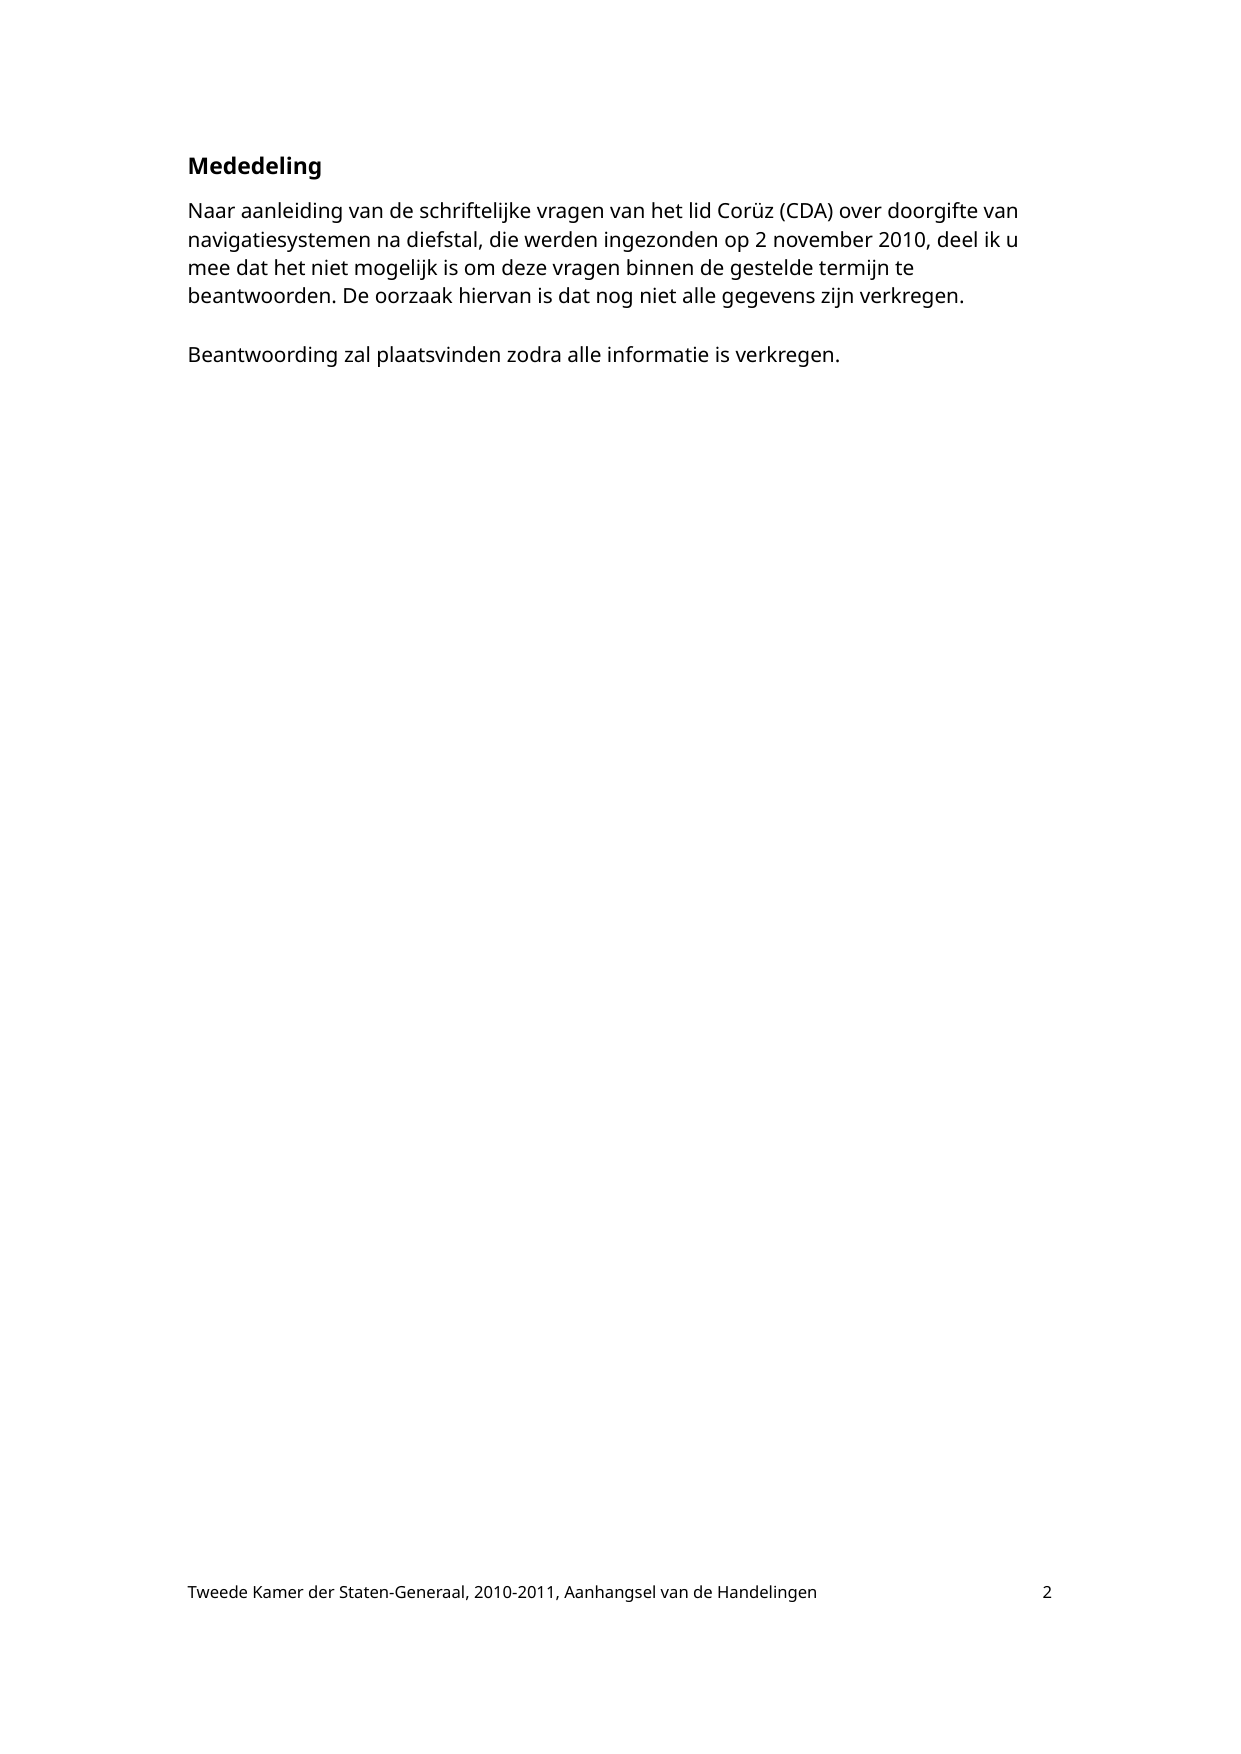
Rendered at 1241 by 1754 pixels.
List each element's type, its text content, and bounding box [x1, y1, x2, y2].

text Beantwoording zal plaatsvinden zodra alle informatie is verkregen. [187, 340, 1053, 368]
subtitle Mededeling [187, 150, 1053, 181]
text Naar aanleiding van de schriftelijke vragen van het lid Corüz (CDA) over doorgifte van navigatiesystemen na diefstal, die werden ingezonden op 2 november 2010, deel ik u mee dat het niet mogelijk is om deze vragen binnen de gestelde termijn te beantwoorden. De oorzaak hiervan is dat nog niet alle gegevens zijn verkregen. [187, 196, 1053, 310]
